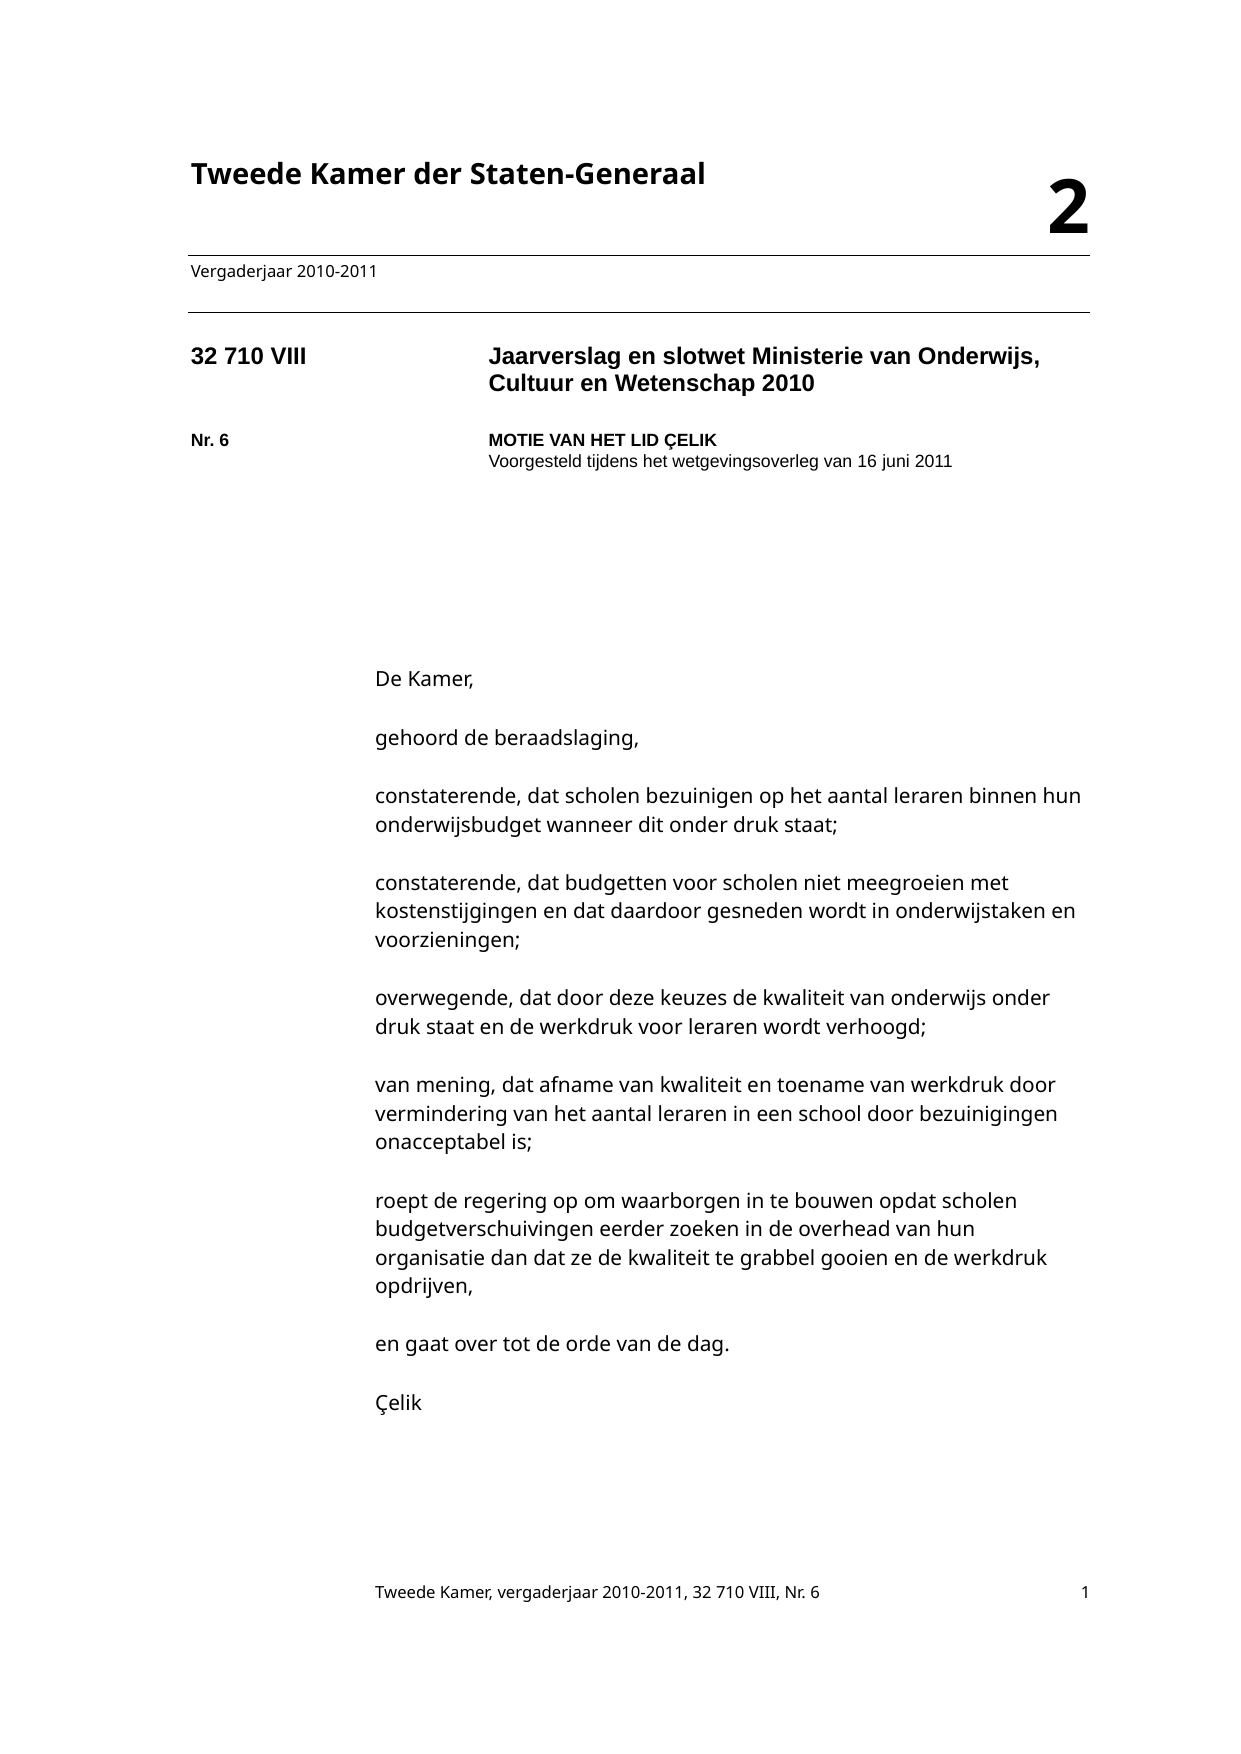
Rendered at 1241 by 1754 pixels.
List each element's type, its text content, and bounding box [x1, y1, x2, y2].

text Çelik [375, 1388, 1090, 1416]
text constaterende, dat budgetten voor scholen niet meegroeien met kostenstijgingen en dat daardoor gesneden wordt in onderwijstaken en voorzieningen; [375, 868, 1090, 953]
table_cell [485, 313, 1090, 339]
table_cell Jaarverslag en slotwet Ministerie van Onderwijs, Cultuur en Wetenschap 2010 [485, 339, 1090, 427]
text van mening, dat afname van kwaliteit en toename van werkdruk door vermindering van het aantal leraren in een school door bezuinigingen onacceptabel is; [375, 1070, 1090, 1156]
table_header Tweede Kamer der Staten-Generaal [188, 150, 909, 255]
text en gaat over tot de orde van de dag. [375, 1329, 1090, 1358]
table_cell Vergaderjaar 2010-2011 [188, 256, 485, 312]
table_cell [485, 256, 1090, 312]
text gehoord de beraadslaging, [375, 723, 1090, 751]
table_cell MOTIE VAN HET LID ÇELIK Voorgesteld tijdens het wetgevingsoverleg van 16 juni 2011 [485, 427, 1090, 546]
table_cell 32 710 VIII [188, 339, 485, 427]
text De Kamer, [375, 664, 1090, 693]
text overwegende, dat door deze keuzes de kwaliteit van onderwijs onder druk staat en de werkdruk voor leraren wordt verhoogd; [375, 983, 1090, 1040]
text constaterende, dat scholen bezuinigen op het aantal leraren binnen hun onderwijsbudget wanneer dit onder druk staat; [375, 781, 1090, 838]
table_cell [188, 313, 485, 339]
text roept de regering op om waarborgen in te bouwen opdat scholen budgetverschuivingen eerder zoeken in de overhead van hun organisatie dan dat ze de kwaliteit te grabbel gooien en de werkdruk opdrijven, [375, 1186, 1090, 1299]
table_cell Nr. 6 [188, 427, 485, 546]
table_header 2 [910, 150, 1090, 255]
